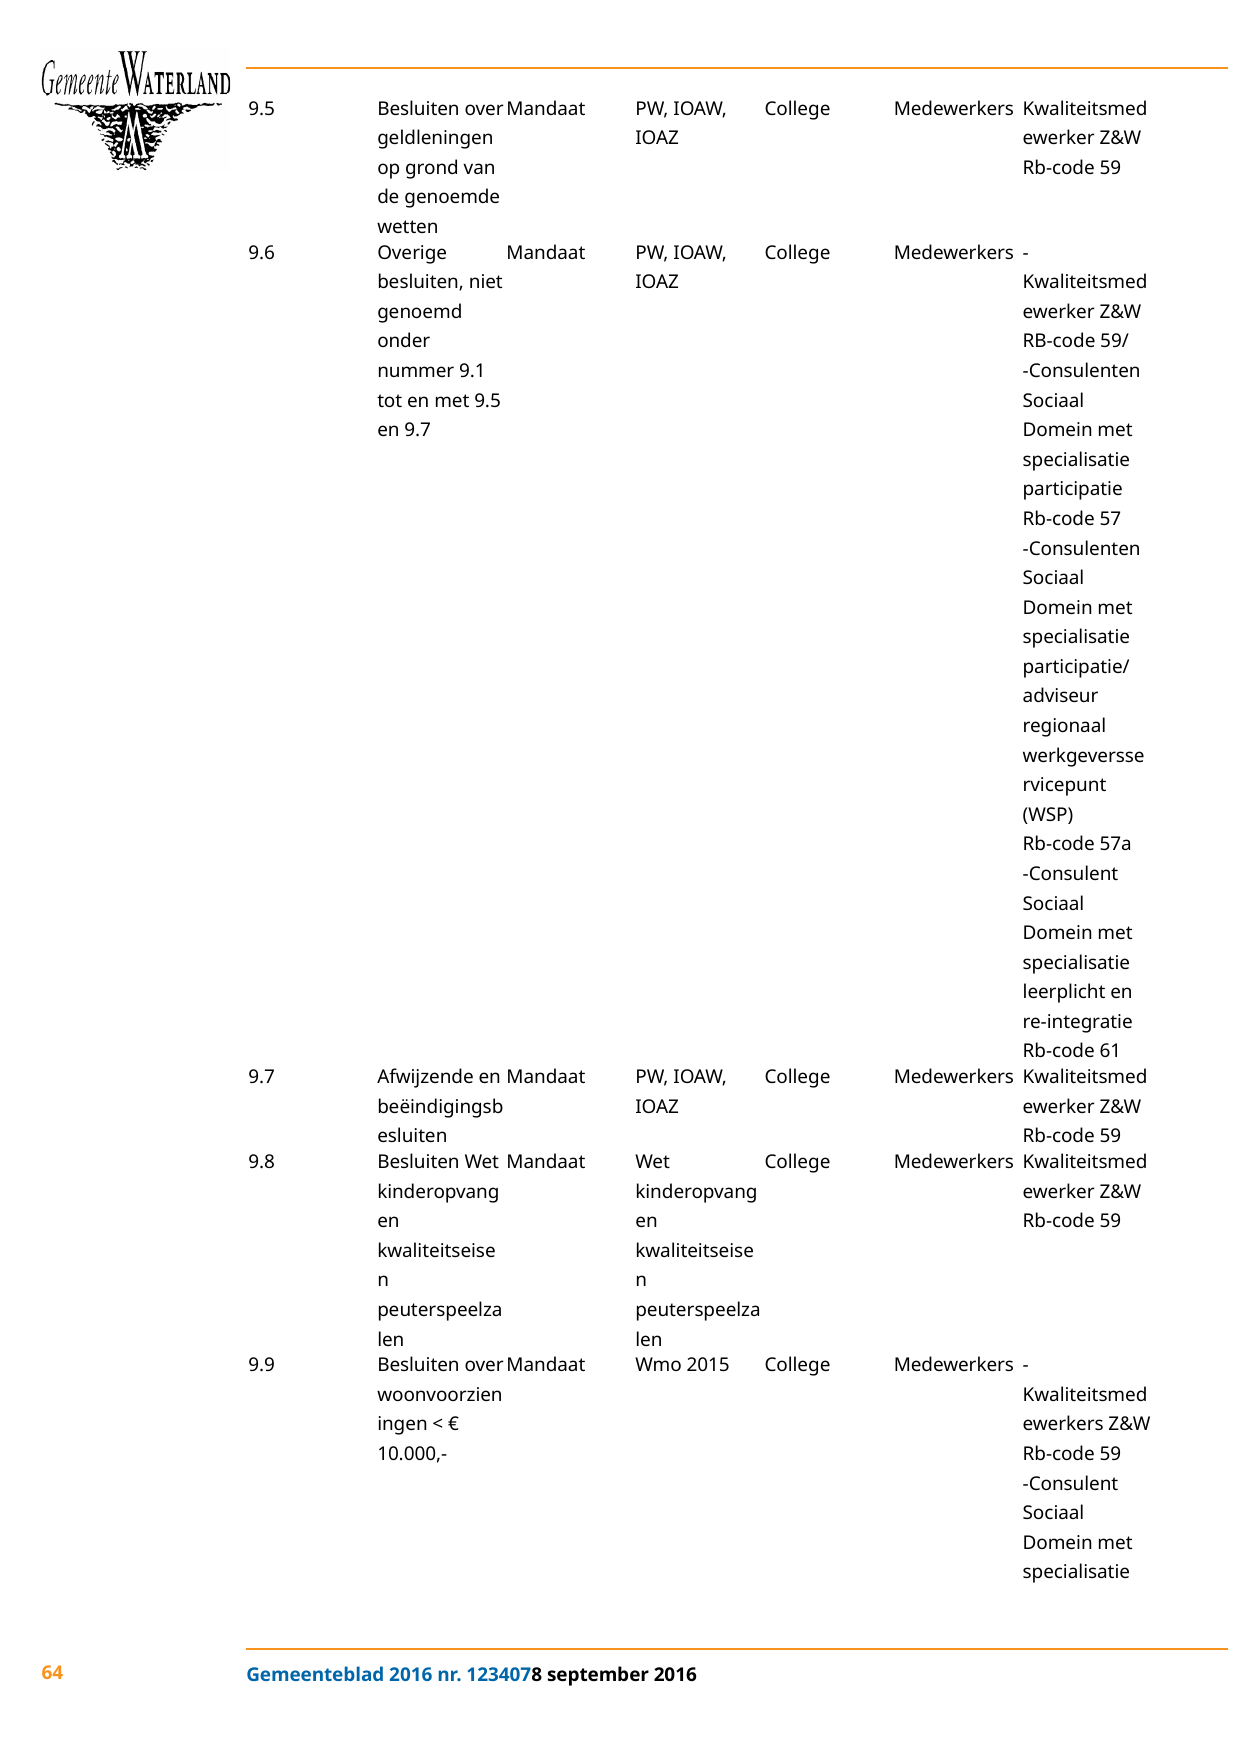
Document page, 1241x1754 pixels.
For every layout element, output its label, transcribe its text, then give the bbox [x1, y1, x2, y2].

table_cell Besluiten over woonvoorzieningen < € 10.000,- [377, 1351, 506, 1584]
table_cell Wet kinderopvang en kwaliteitseisen peuterspeelzalen [635, 1148, 764, 1351]
table_cell College [764, 239, 893, 1063]
table_cell -Kwaliteitsmedewerker Z&W RB-code 59/ -Consulenten Sociaal Domein met specialisatie participatie Rb-code 57 -Consulenten Sociaal Domein met specialisatie participatie/ adviseur regionaal werkgeversservicepunt (WSP) Rb-code 57a -Consulent Sociaal Domein met specialisatie leerplicht en re-integratie Rb-code 61 [1023, 239, 1152, 1063]
picture [41, 47, 231, 172]
table_cell Medewerkers [894, 1351, 1022, 1584]
table_cell -Kwaliteitsmedewerkers Z&W Rb-code 59 -Consulent Sociaal Domein met specialisatie [1023, 1351, 1152, 1584]
table_cell PW, IOAW, IOAZ [635, 239, 764, 1063]
table_cell Afwijzende en beëindigingsbesluiten [377, 1063, 506, 1148]
table_cell Kwaliteitsmedewerker Z&W Rb-code 59 [1023, 95, 1152, 239]
table_cell PW, IOAW, IOAZ [635, 1063, 764, 1148]
table_cell 9.9 [248, 1351, 377, 1584]
table_cell Mandaat [506, 1351, 635, 1584]
table_cell Medewerkers [894, 95, 1022, 239]
table_cell Besluiten over geldleningen op grond van de genoemde wetten [377, 95, 506, 239]
table_cell Mandaat [506, 239, 635, 1063]
table_cell 9.5 [248, 95, 377, 239]
table_cell Medewerkers [894, 239, 1022, 1063]
table_cell College [764, 1351, 893, 1584]
table_cell Mandaat [506, 1148, 635, 1351]
table_cell 9.6 [248, 239, 377, 1063]
table_cell Wmo 2015 [635, 1351, 764, 1584]
table_cell College [764, 1148, 893, 1351]
table_cell PW, IOAW, IOAZ [635, 95, 764, 239]
table_cell College [764, 1063, 893, 1148]
table_cell College [764, 95, 893, 239]
table_cell Medewerkers [894, 1148, 1022, 1351]
table_cell Overige besluiten, niet genoemd onder nummer 9.1 tot en met 9.5 en 9.7 [377, 239, 506, 1063]
table_cell Medewerkers [894, 1063, 1022, 1148]
table_cell Mandaat [506, 1063, 635, 1148]
table_cell 9.8 [248, 1148, 377, 1351]
table_cell Kwaliteitsmedewerker Z&W Rb-code 59 [1023, 1148, 1152, 1351]
table_cell Mandaat [506, 95, 635, 239]
table_cell Besluiten Wet kinderopvang en kwaliteitseisen peuterspeelzalen [377, 1148, 506, 1351]
table_cell Kwaliteitsmedewerker Z&W Rb-code 59 [1023, 1063, 1152, 1148]
table_cell 9.7 [248, 1063, 377, 1148]
